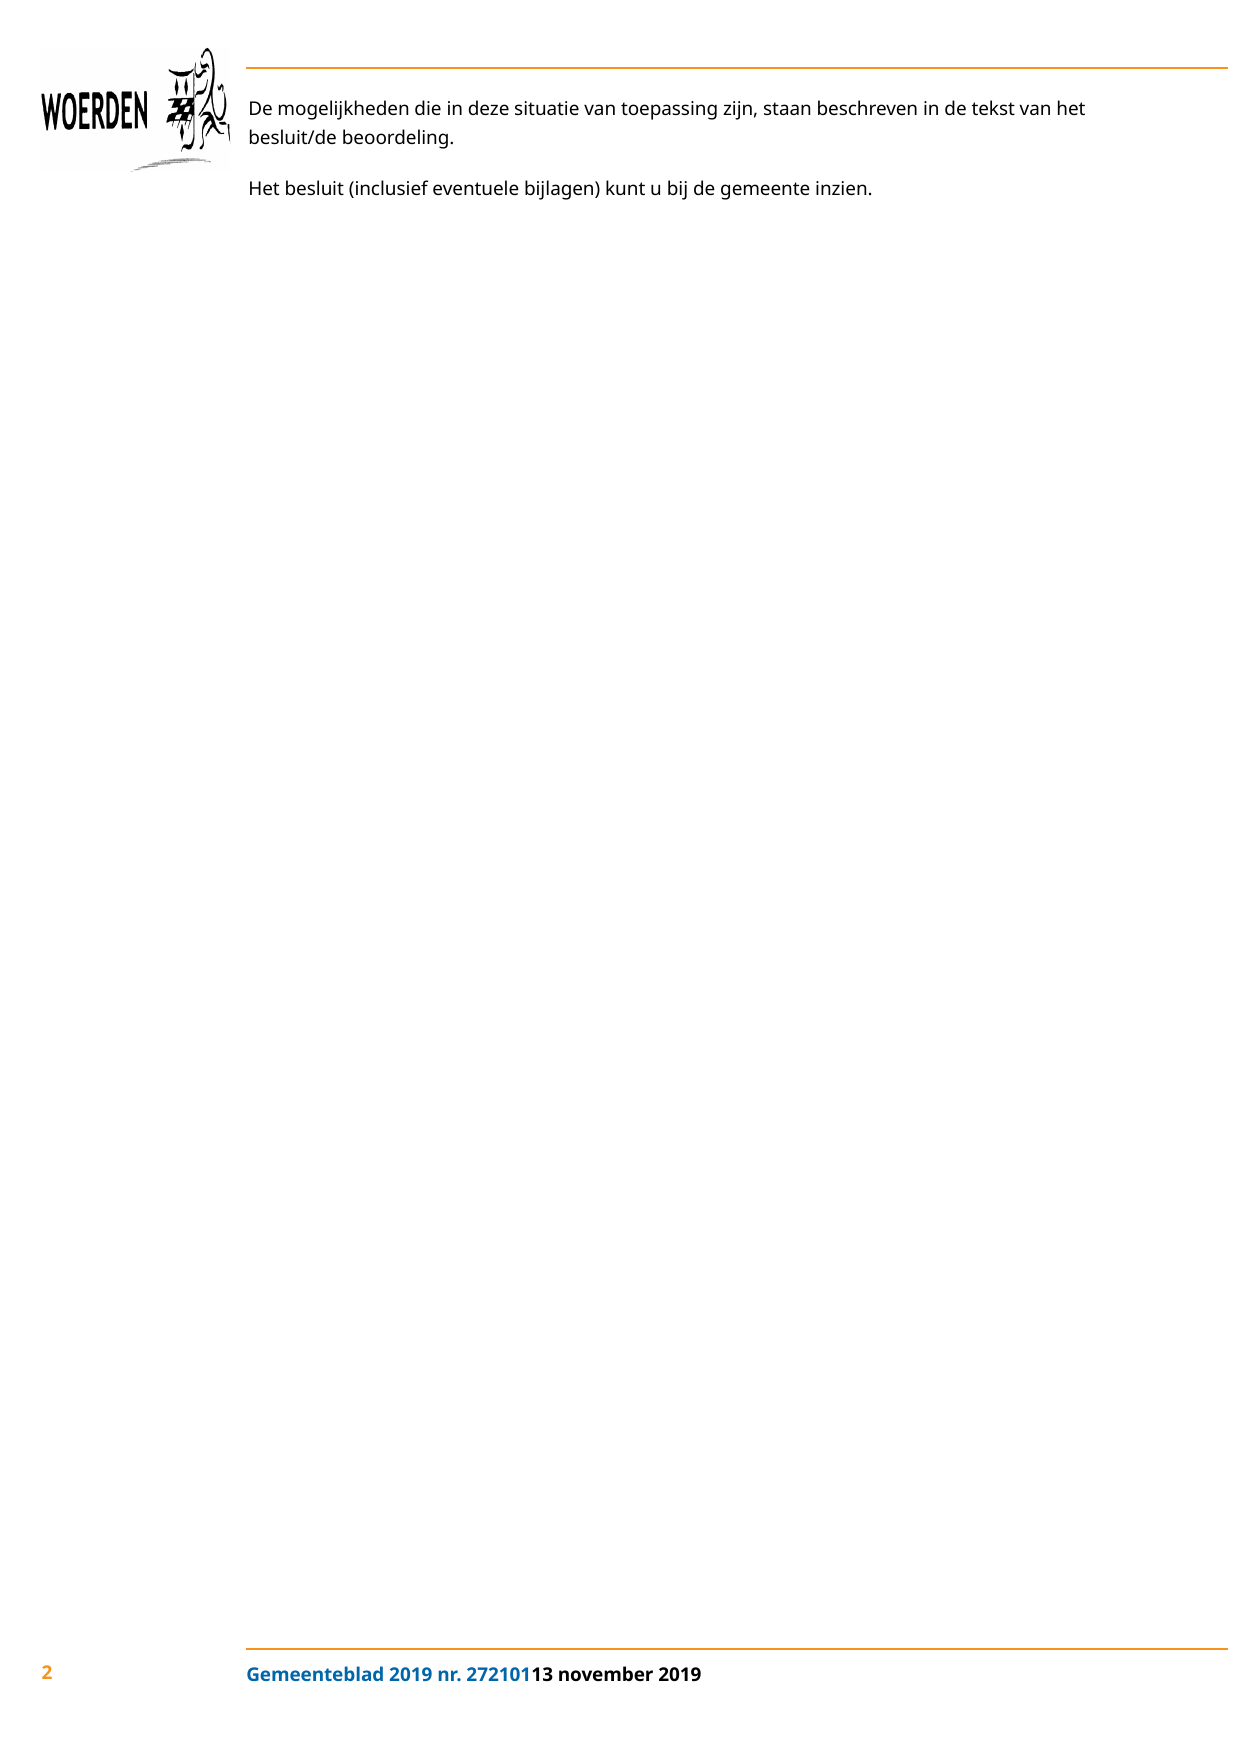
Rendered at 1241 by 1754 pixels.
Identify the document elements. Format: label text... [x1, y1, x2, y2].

text Het besluit (inclusief eventuele bijlagen) kunt u bij de gemeente inzien. [248, 175, 1152, 201]
picture [41, 47, 231, 172]
text De mogelijkheden die in deze situatie van toepassing zijn, staan beschreven in de tekst van het besluit/de beoordeling. [248, 95, 1152, 150]
